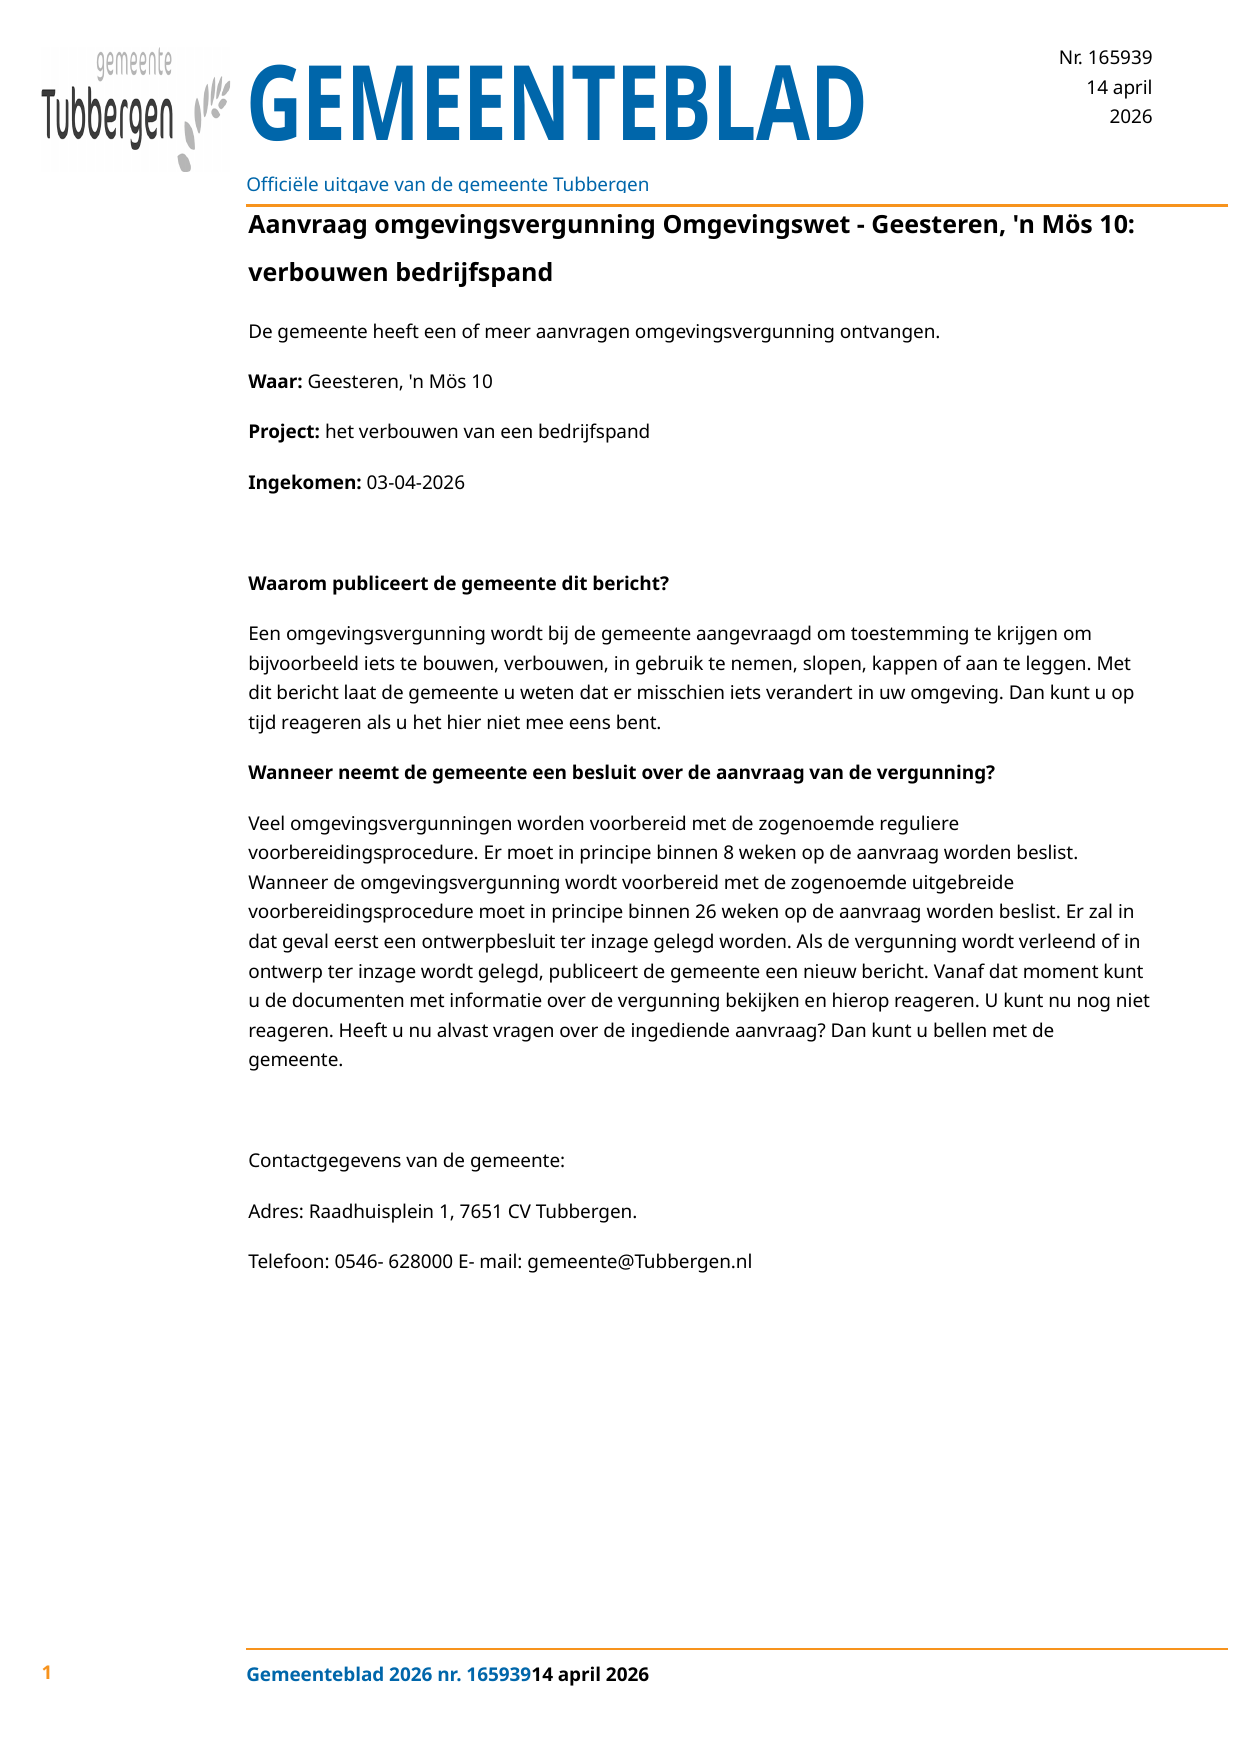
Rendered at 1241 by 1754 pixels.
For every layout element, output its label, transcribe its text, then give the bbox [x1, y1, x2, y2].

text De gemeente heeft een of meer aanvragen omgevingsvergunning ontvangen. [248, 318, 1152, 344]
text Ingekomen: 03-04-2026 [248, 469, 1152, 495]
text Adres: Raadhuisplein 1, 7651 CV Tubbergen. [248, 1198, 1152, 1224]
text Contactgegevens van de gemeente: [248, 1147, 1152, 1173]
text Aanvraag omgevingsvergunning Omgevingswet - Geesteren, 'n Mös 10: verbouwen bedrijfspand [248, 207, 1152, 288]
text Waar: Geesteren, 'n Mös 10 [248, 368, 1152, 394]
text Project: het verbouwen van een bedrijfspand [248, 419, 1152, 444]
text Wanneer neemt de gemeente een besluit over de aanvraag van de vergunning? [248, 759, 1152, 785]
picture [41, 47, 231, 172]
text Veel omgevingsvergunningen worden voorbereid met de zogenoemde reguliere voorbereidingsprocedure. Er moet in principe binnen 8 weken op de aanvraag worden beslist. Wanneer de omgevingsvergunning wordt voorbereid met de zogenoemde uitgebreide voorbereidingsprocedure moet in principe binnen 26 weken op de aanvraag worden beslist. Er zal in dat geval eerst een ontwerpbesluit ter inzage gelegd worden. Als de vergunning wordt verleend of in ontwerp ter inzage wordt gelegd, publiceert de gemeente een nieuw bericht. Vanaf dat moment kunt u de documenten met informatie over de vergunning bekijken en hierop reageren. U kunt nu nog niet reageren. Heeft u nu alvast vragen over de ingediende aanvraag? Dan kunt u bellen met de gemeente. [248, 810, 1152, 1072]
text Telefoon: 0546- 628000 E- mail: gemeente@Tubbergen.nl [248, 1248, 1152, 1274]
text Een omgevingsvergunning wordt bij de gemeente aangevraagd om toestemming te krijgen om bijvoorbeeld iets te bouwen, verbouwen, in gebruik te nemen, slopen, kappen of aan te leggen. Met dit bericht laat de gemeente u weten dat er misschien iets verandert in uw omgeving. Dan kunt u op tijd reageren als u het hier niet mee eens bent. [248, 620, 1152, 735]
text Waarom publiceert de gemeente dit bericht? [248, 570, 1152, 596]
